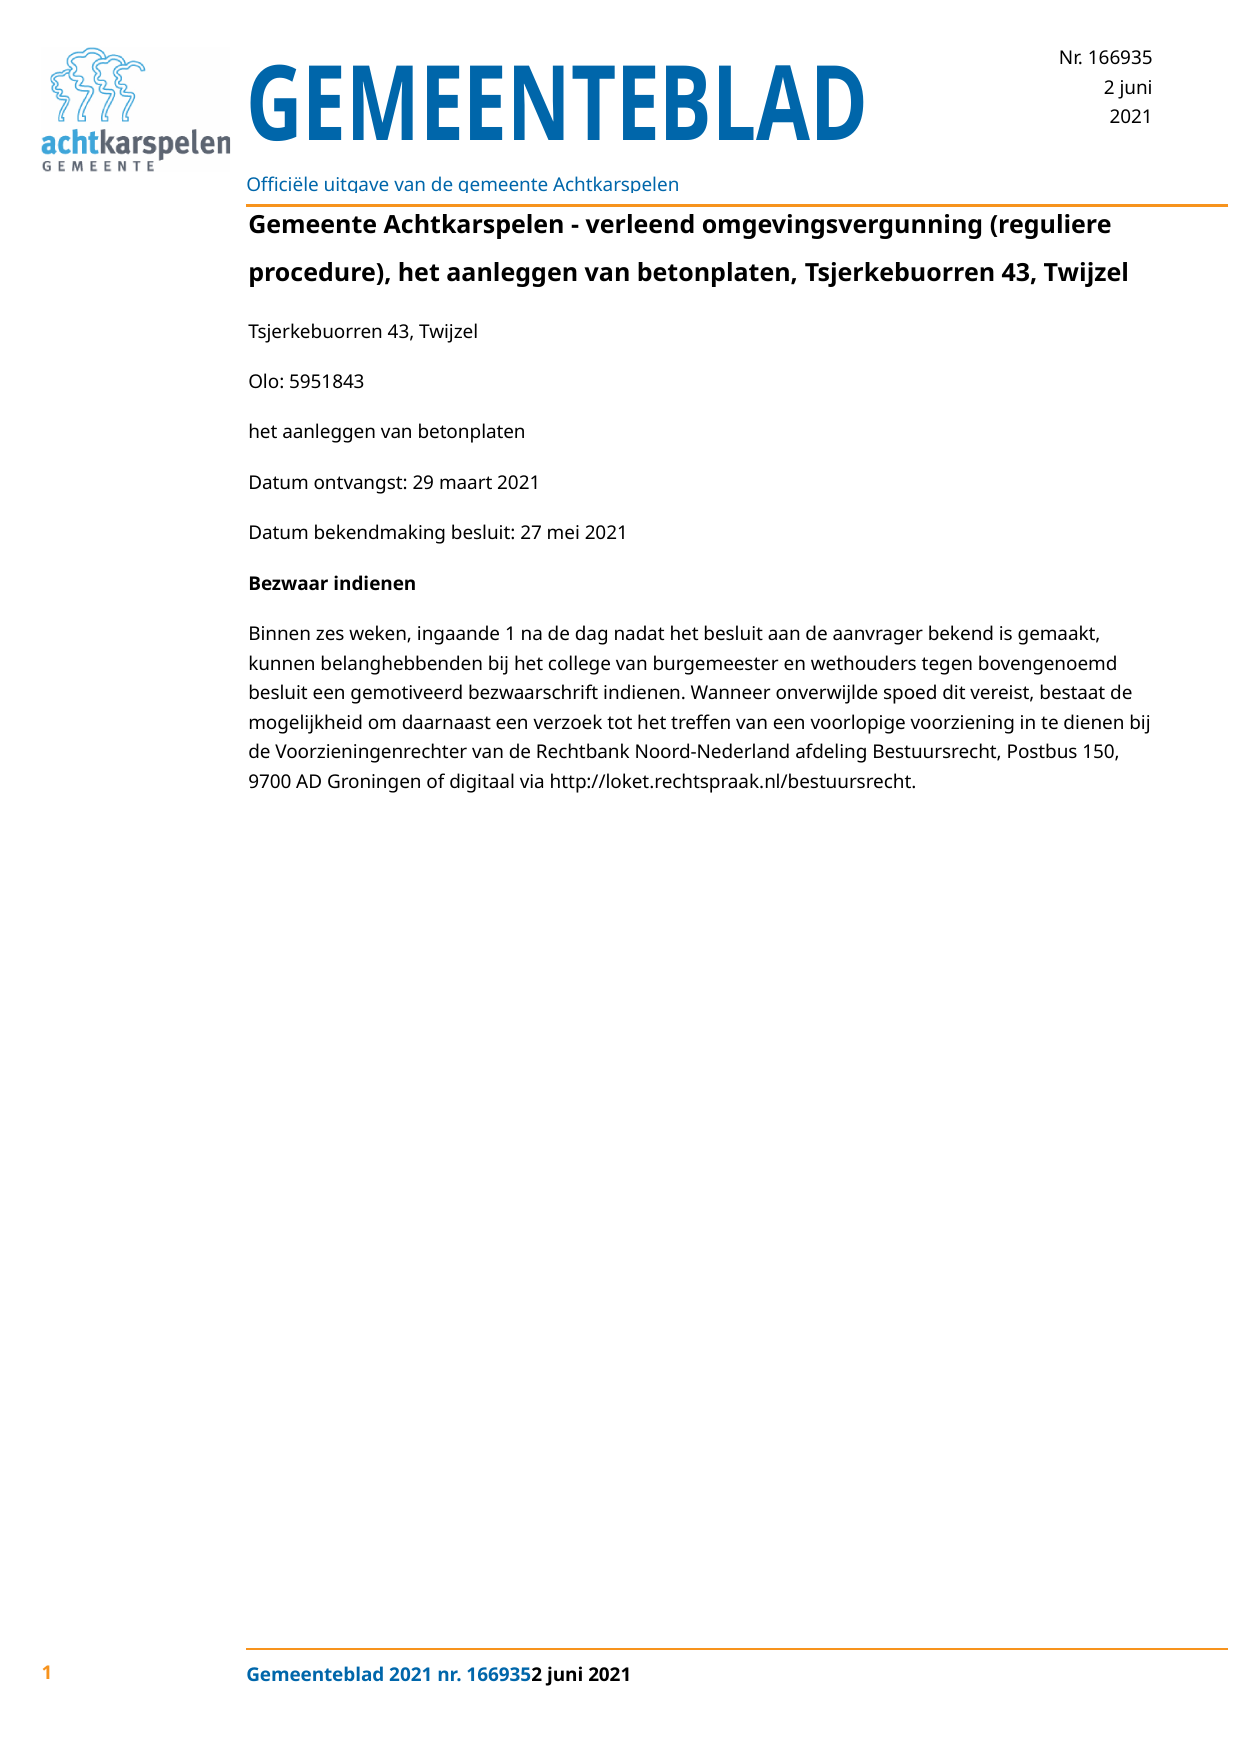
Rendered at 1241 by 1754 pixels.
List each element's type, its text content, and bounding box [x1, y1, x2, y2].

text het aanleggen van betonplaten [248, 419, 1152, 444]
text Bezwaar indienen [248, 570, 1152, 596]
picture [41, 47, 231, 172]
text Datum bekendmaking besluit: 27 mei 2021 [248, 519, 1152, 545]
text Tsjerkebuorren 43, Twijzel [248, 318, 1152, 344]
text Olo: 5951843 [248, 368, 1152, 394]
text Binnen zes weken, ingaande 1 na de dag nadat het besluit aan de aanvrager bekend is gemaakt, kunnen belanghebbenden bij het college van burgemeester en wethouders tegen bovengenoemd besluit een gemotiveerd bezwaarschrift indienen. Wanneer onverwijlde spoed dit vereist, bestaat de mogelijkheid om daarnaast een verzoek tot het treffen van een voorlopige voorziening in te dienen bij de Voorzieningenrechter van de Rechtbank Noord-Nederland afdeling Bestuursrecht, Postbus 150, 9700 AD Groningen of digitaal via http://loket.rechtspraak.nl/bestuursrecht. [248, 620, 1152, 794]
text Datum ontvangst: 29 maart 2021 [248, 469, 1152, 495]
text Gemeente Achtkarspelen - verleend omgevingsvergunning (reguliere procedure), het aanleggen van betonplaten, Tsjerkebuorren 43, Twijzel [248, 207, 1152, 288]
